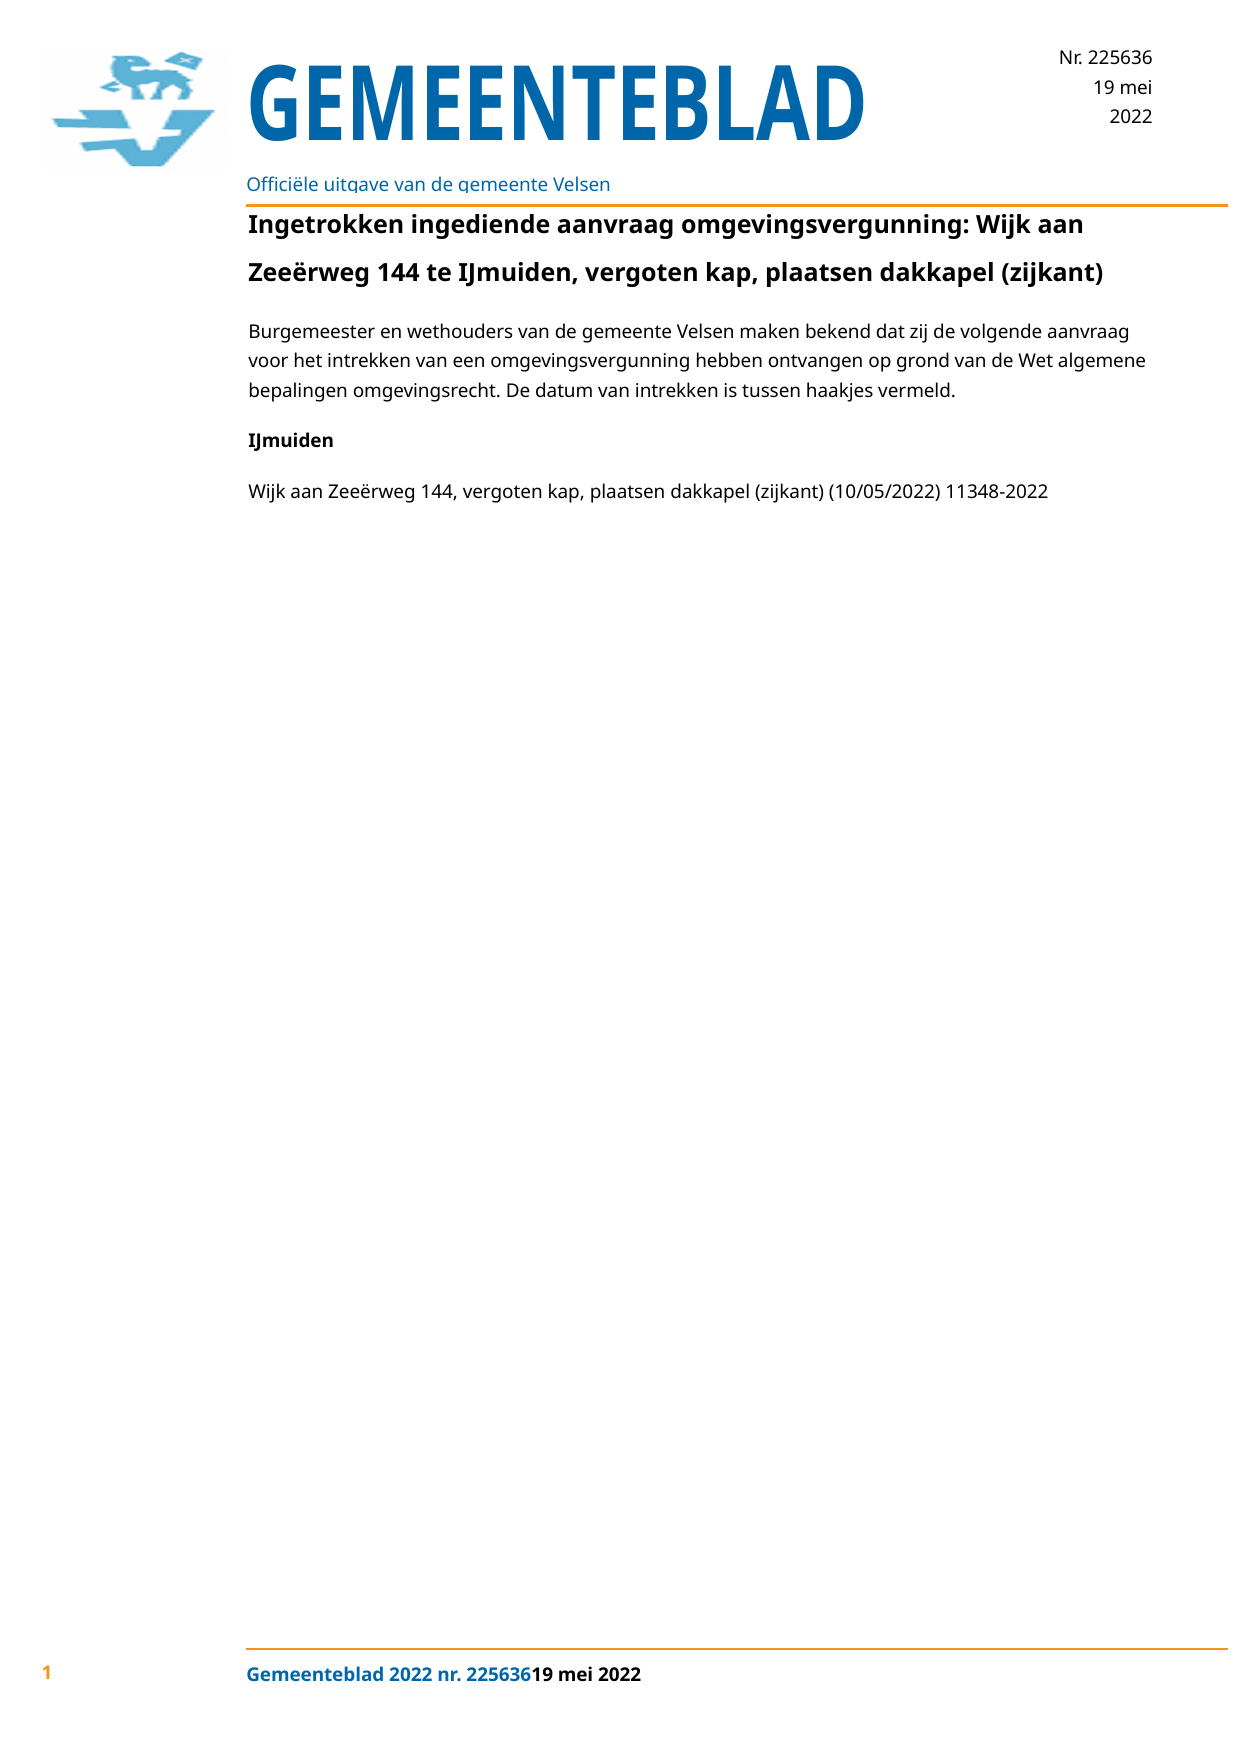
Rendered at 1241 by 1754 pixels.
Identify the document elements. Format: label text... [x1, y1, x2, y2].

text Burgemeester en wethouders van de gemeente Velsen maken bekend dat zij de volgende aanvraag voor het intrekken van een omgevingsvergunning hebben ontvangen op grond van de Wet algemene bepalingen omgevingsrecht. De datum van intrekken is tussen haakjes vermeld. [248, 318, 1152, 403]
text Ingetrokken ingediende aanvraag omgevingsvergunning: Wijk aan Zeeërweg 144 te IJmuiden, vergoten kap, plaatsen dakkapel (zijkant) [248, 207, 1152, 288]
text Wijk aan Zeeërweg 144, vergoten kap, plaatsen dakkapel (zijkant) (10/05/2022) 11348-2022 [248, 478, 1152, 504]
text IJmuiden [248, 427, 1152, 453]
picture [41, 47, 231, 172]
